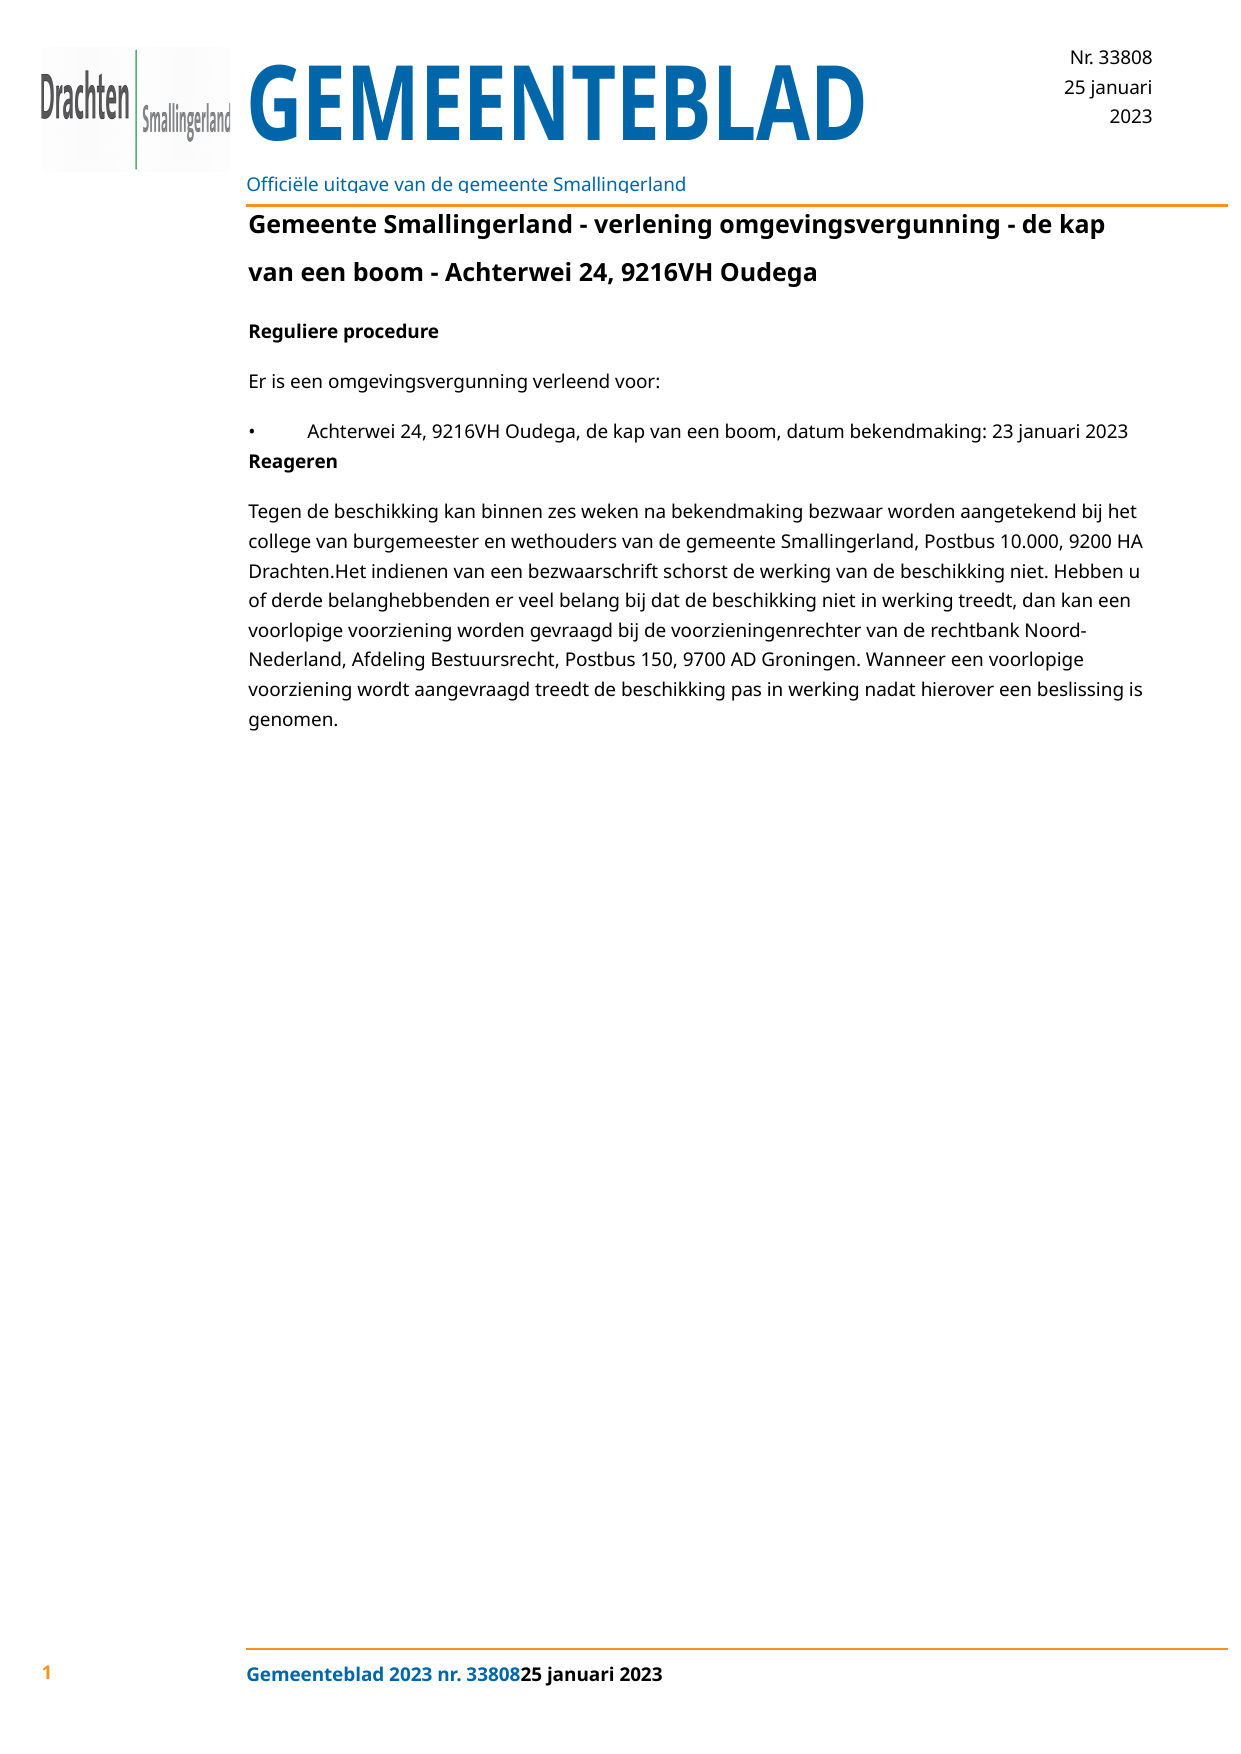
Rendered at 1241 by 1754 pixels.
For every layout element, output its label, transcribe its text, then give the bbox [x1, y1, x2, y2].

text Er is een omgevingsvergunning verleend voor: [248, 368, 1152, 394]
text Reageren [248, 448, 1152, 474]
text Gemeente Smallingerland - verlening omgevingsvergunning - de kap van een boom - Achterwei 24, 9216VH Oudega [248, 207, 1152, 288]
picture [41, 47, 231, 172]
text Tegen de beschikking kan binnen zes weken na bekendmaking bezwaar worden aangetekend bij het college van burgemeester en wethouders van de gemeente Smallingerland, Postbus 10.000, 9200 HA Drachten.Het indienen van een bezwaarschrift schorst de werking van de beschikking niet. Hebben u of derde belanghebbenden er veel belang bij dat de beschikking niet in werking treedt, dan kan een voorlopige voorziening worden gevraagd bij de voorzieningenrechter van de rechtbank Noord-Nederland, Afdeling Bestuursrecht, Postbus 150, 9700 AD Groningen. Wanneer een voorlopige voorziening wordt aangevraagd treedt de beschikking pas in werking nadat hierover een beslissing is genomen. [248, 499, 1152, 732]
list Achterwei 24, 9216VH Oudega, de kap van een boom, datum bekendmaking: 23 januari 2023 [248, 419, 1152, 444]
text Reguliere procedure [248, 318, 1152, 344]
